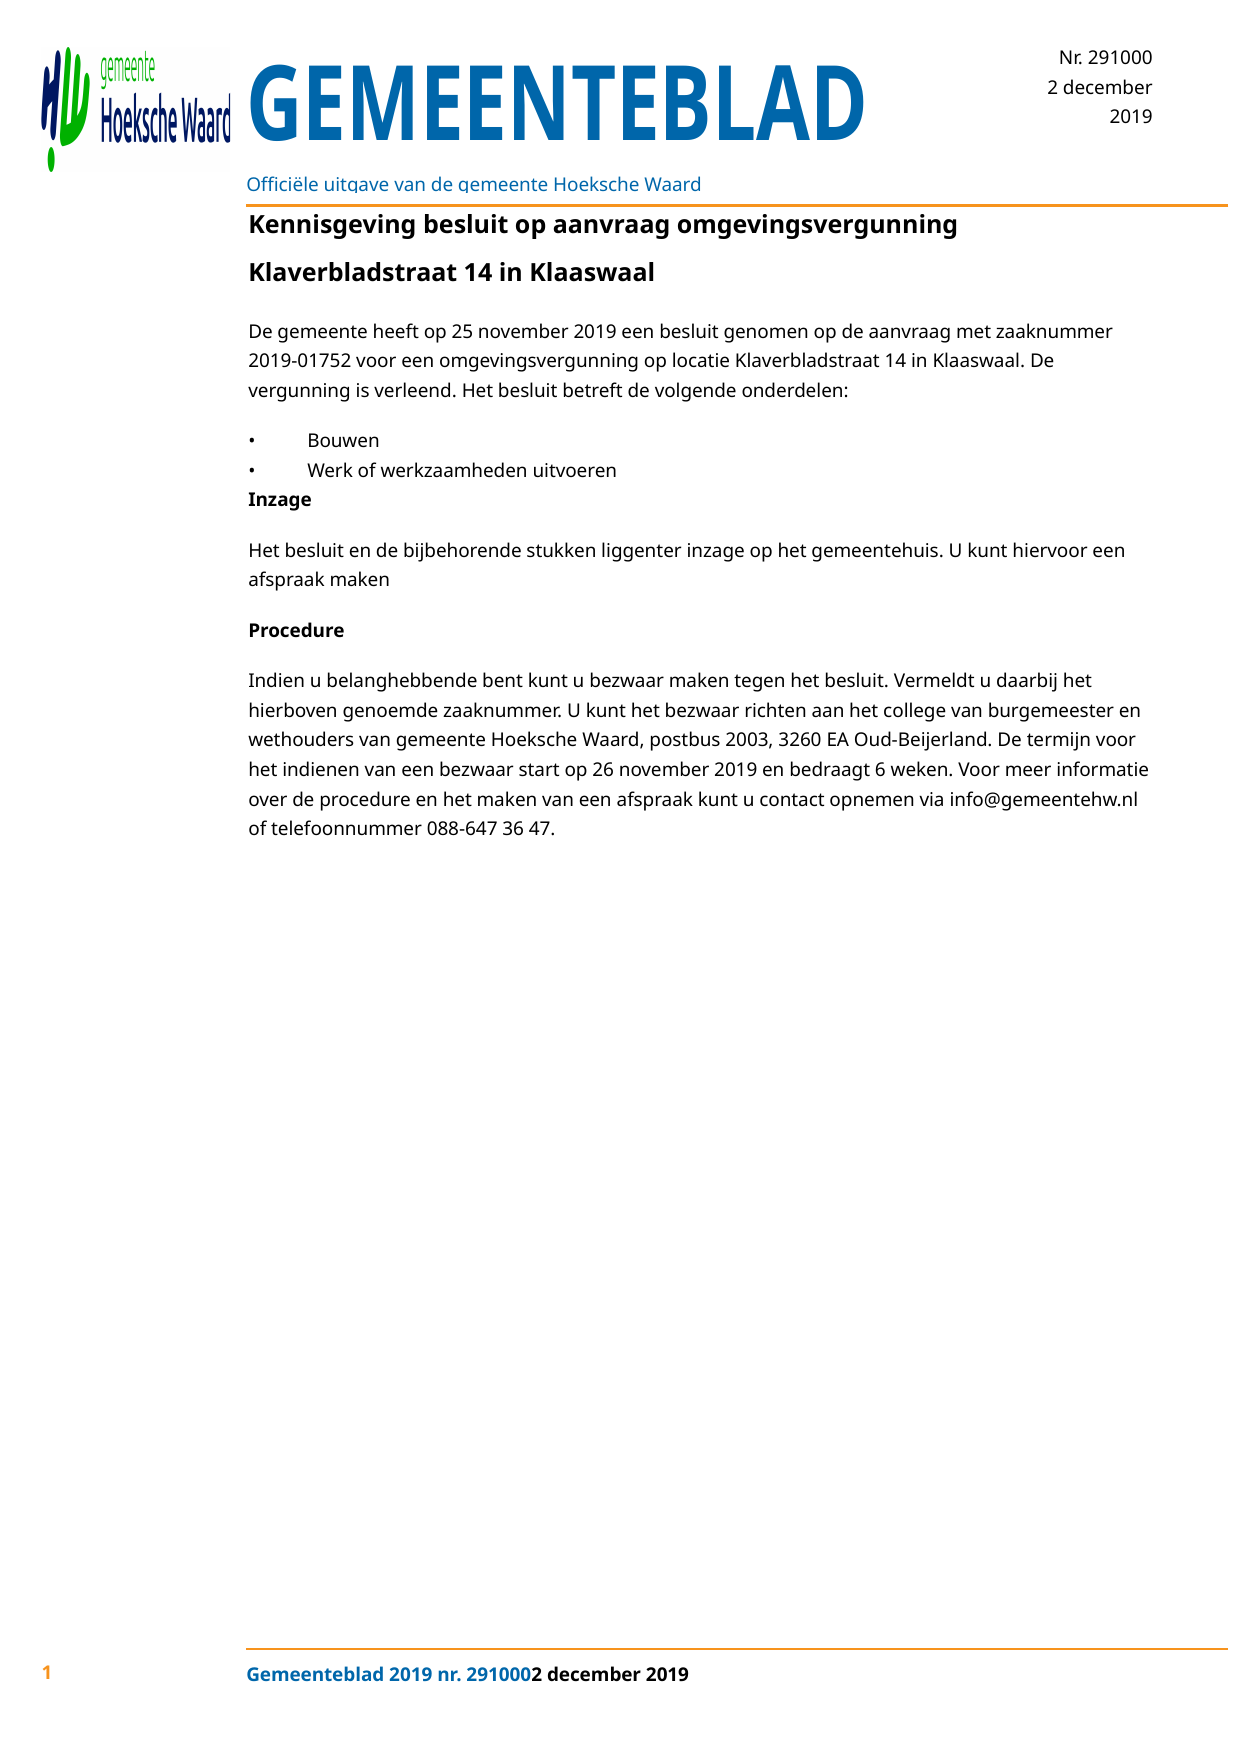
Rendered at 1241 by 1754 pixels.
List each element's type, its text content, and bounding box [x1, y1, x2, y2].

text Indien u belanghebbende bent kunt u bezwaar maken tegen het besluit. Vermeldt u daarbij het hierboven genoemde zaaknummer. U kunt het bezwaar richten aan het college van burgemeester en wethouders van gemeente Hoeksche Waard, postbus 2003, 3260 EA Oud-Beijerland. De termijn voor het indienen van een bezwaar start op 26 november 2019 en bedraagt 6 weken. Voor meer informatie over de procedure en het maken van een afspraak kunt u contact opnemen via info@gemeentehw.nl of telefoonnummer 088-647 36 47. [248, 667, 1152, 841]
text Kennisgeving besluit op aanvraag omgevingsvergunning Klaverbladstraat 14 in Klaaswaal [248, 207, 1152, 288]
text Inzage [248, 487, 1152, 512]
list Werk of werkzaamheden uitvoeren [248, 457, 1152, 483]
text De gemeente heeft op 25 november 2019 een besluit genomen op de aanvraag met zaaknummer 2019-01752 voor een omgevingsvergunning op locatie Klaverbladstraat 14 in Klaaswaal. De vergunning is verleend. Het besluit betreft de volgende onderdelen: [248, 318, 1152, 403]
text Procedure [248, 617, 1152, 643]
picture [41, 47, 231, 172]
text Het besluit en de bijbehorende stukken liggenter inzage op het gemeentehuis. U kunt hiervoor een afspraak maken [248, 537, 1152, 592]
list Bouwen [248, 427, 1152, 453]
